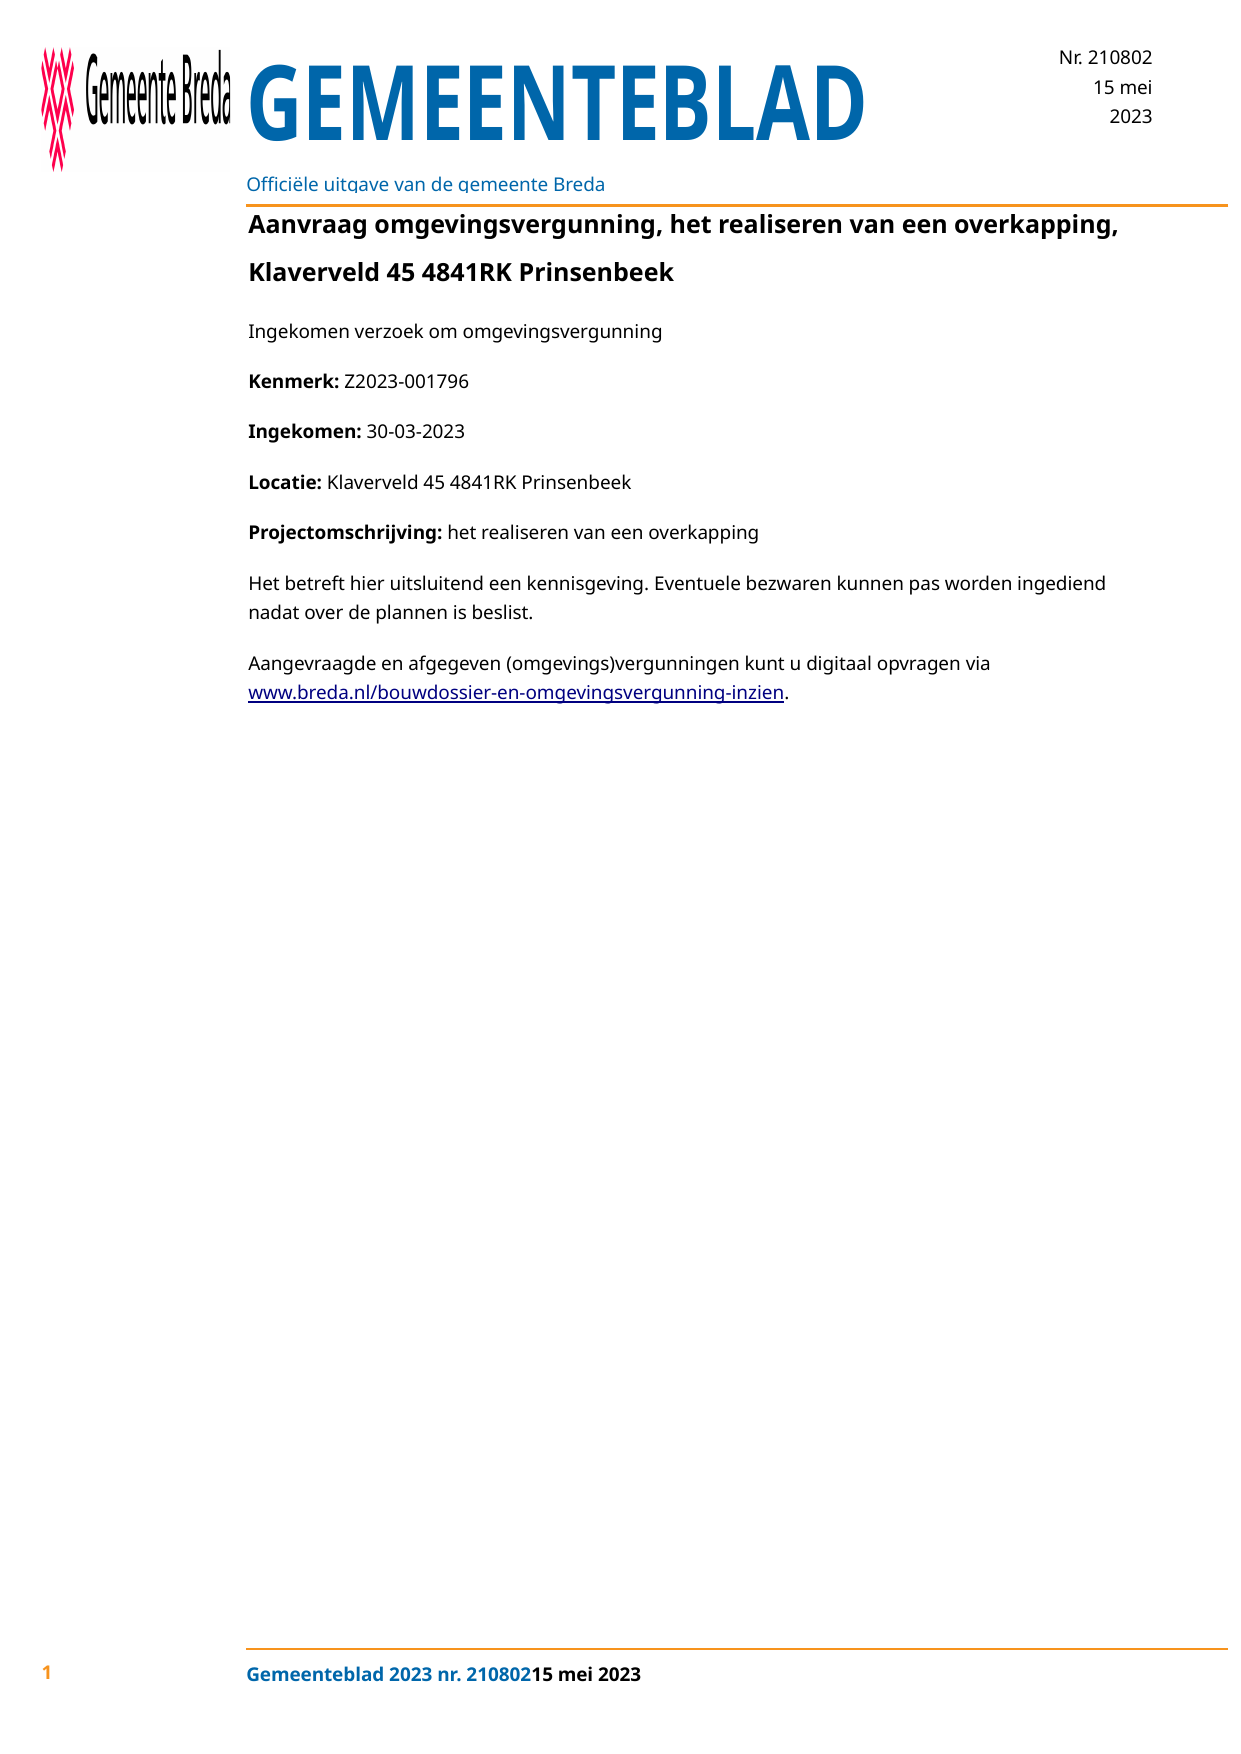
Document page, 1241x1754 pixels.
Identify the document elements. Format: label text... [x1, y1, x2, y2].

text Locatie: Klaverveld 45 4841RK Prinsenbeek [248, 469, 1152, 495]
text Ingekomen verzoek om omgevingsvergunning [248, 318, 1152, 344]
text Aanvraag omgevingsvergunning, het realiseren van een overkapping, Klaverveld 45 4841RK Prinsenbeek [248, 207, 1152, 288]
text Het betreft hier uitsluitend een kennisgeving. Eventuele bezwaren kunnen pas worden ingediend nadat over de plannen is beslist. [248, 570, 1152, 625]
text Kenmerk: Z2023-001796 [248, 368, 1152, 394]
text Projectomschrijving: het realiseren van een overkapping [248, 519, 1152, 545]
picture [41, 47, 231, 172]
text Ingekomen: 30-03-2023 [248, 419, 1152, 444]
text Aangevraagde en afgegeven (omgevings)vergunningen kunt u digitaal opvragen via www.breda.nl/bouwdossier-en-omgevingsvergunning-inzien. [248, 650, 1152, 705]
